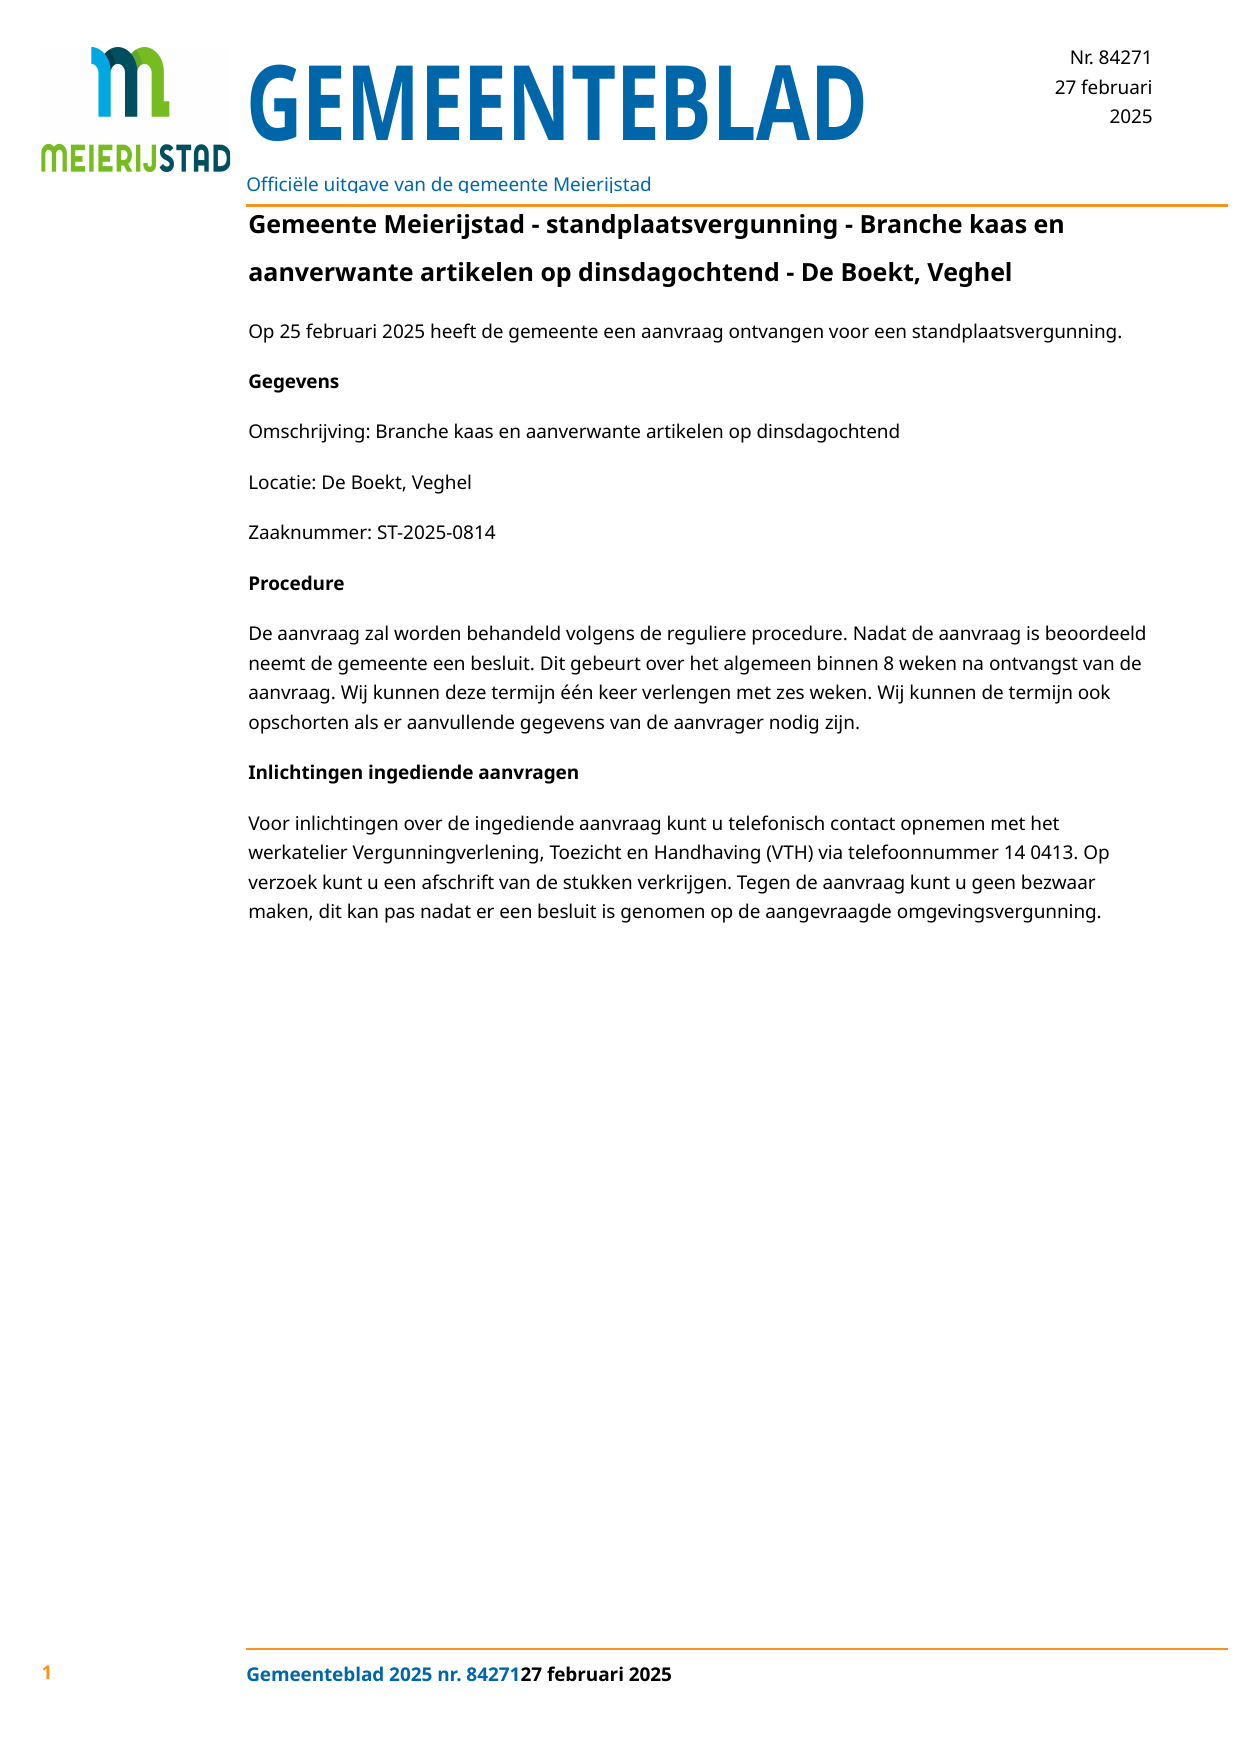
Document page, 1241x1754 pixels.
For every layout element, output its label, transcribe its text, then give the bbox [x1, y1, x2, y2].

text Gemeente Meierijstad - standplaatsvergunning - Branche kaas en aanverwante artikelen op dinsdagochtend - De Boekt, Veghel [248, 207, 1152, 288]
text Procedure [248, 570, 1152, 596]
text Inlichtingen ingediende aanvragen [248, 759, 1152, 785]
picture [41, 47, 231, 172]
text Omschrijving: Branche kaas en aanverwante artikelen op dinsdagochtend [248, 419, 1152, 444]
text Voor inlichtingen over de ingediende aanvraag kunt u telefonisch contact opnemen met het werkatelier Vergunningverlening, Toezicht en Handhaving (VTH) via telefoonnummer 14 0413. Op verzoek kunt u een afschrift van de stukken verkrijgen. Tegen de aanvraag kunt u geen bezwaar maken, dit kan pas nadat er een besluit is genomen op de aangevraagde omgevingsvergunning. [248, 810, 1152, 924]
text Op 25 februari 2025 heeft de gemeente een aanvraag ontvangen voor een standplaatsvergunning. [248, 318, 1152, 344]
text Gegevens [248, 368, 1152, 394]
text Locatie: De Boekt, Veghel [248, 469, 1152, 495]
text De aanvraag zal worden behandeld volgens de reguliere procedure. Nadat de aanvraag is beoordeeld neemt de gemeente een besluit. Dit gebeurt over het algemeen binnen 8 weken na ontvangst van de aanvraag. Wij kunnen deze termijn één keer verlengen met zes weken. Wij kunnen de termijn ook opschorten als er aanvullende gegevens van de aanvrager nodig zijn. [248, 620, 1152, 735]
text Zaaknummer: ST-2025-0814 [248, 519, 1152, 545]
